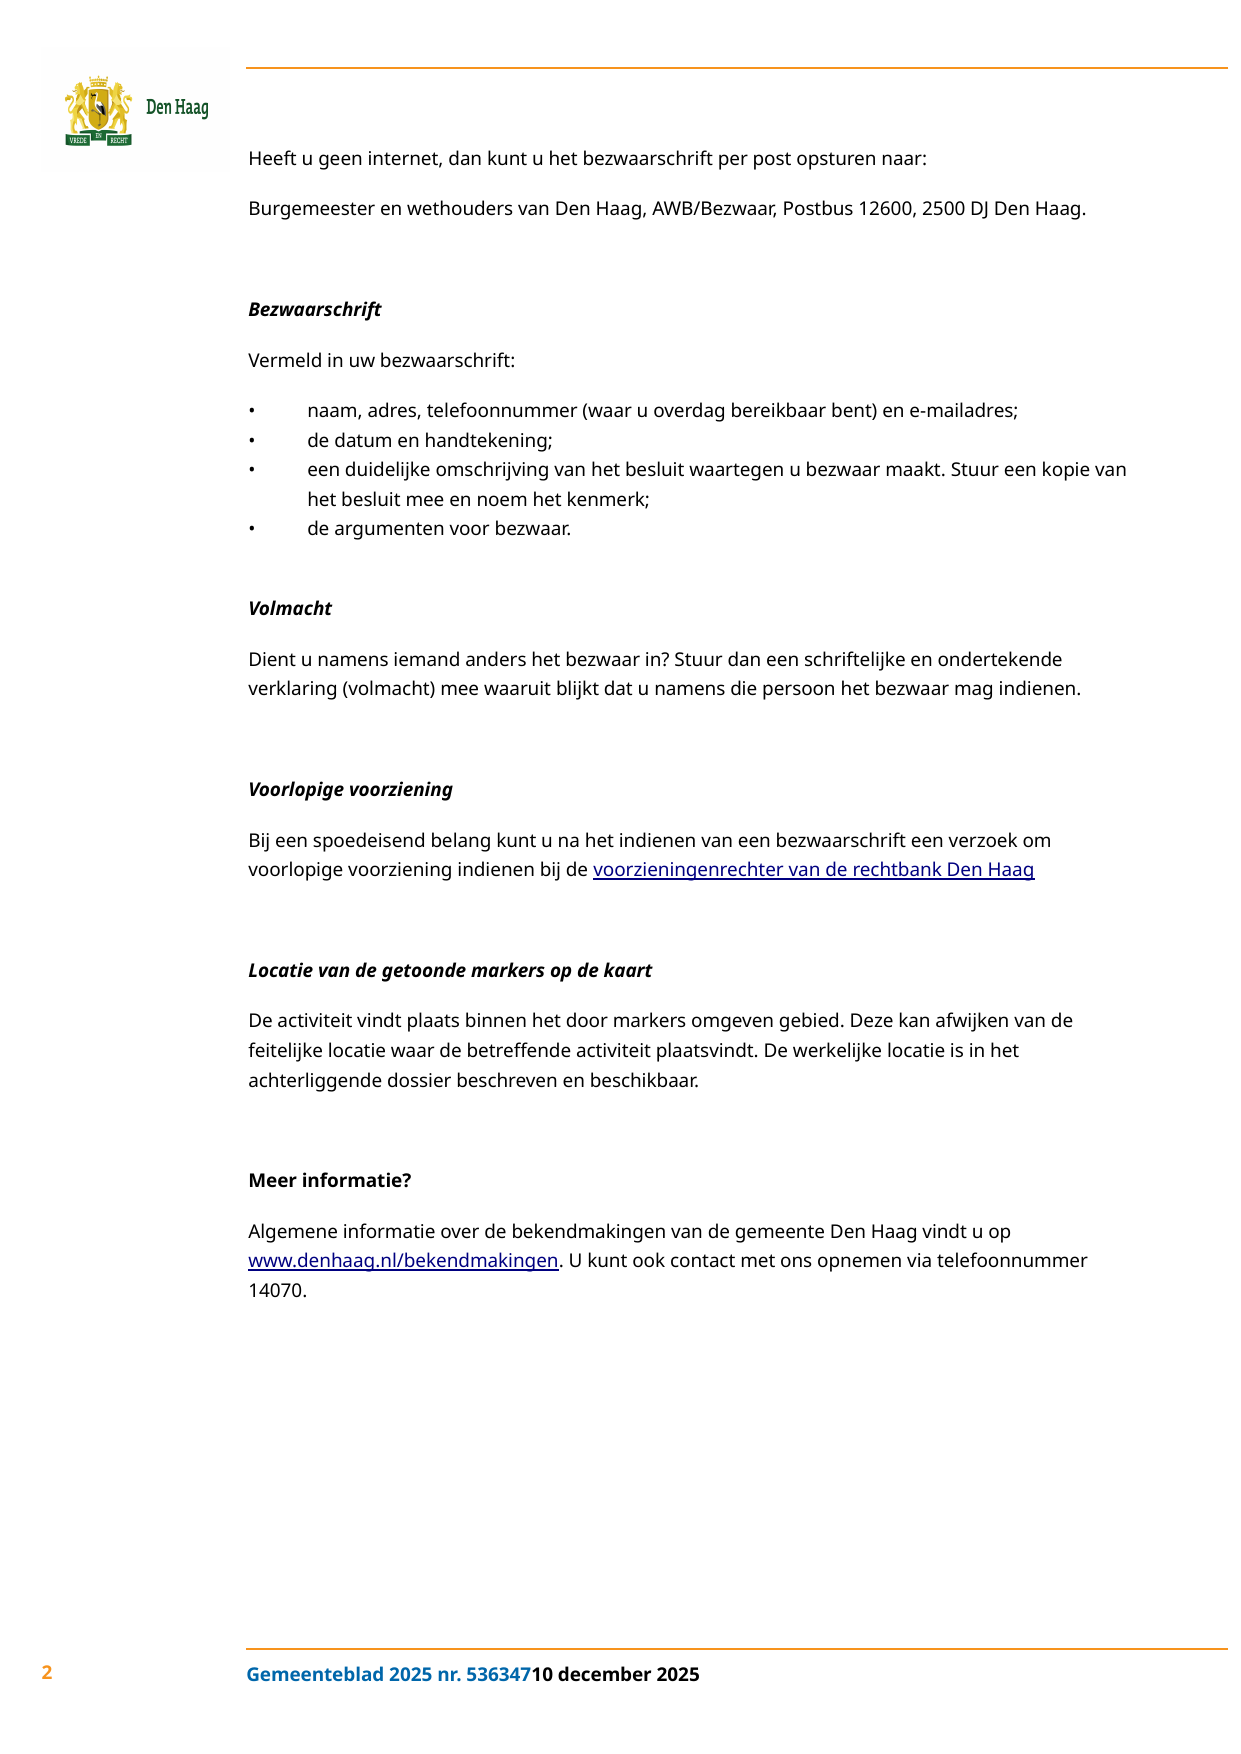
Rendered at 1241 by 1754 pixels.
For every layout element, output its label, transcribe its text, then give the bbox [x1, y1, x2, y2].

text Voorlopige voorziening [248, 776, 1152, 802]
text Vermeld in uw bezwaarschrift: [248, 347, 1152, 373]
text Bij een spoedeisend belang kunt u na het indienen van een bezwaarschrift een verzoek om voorlopige voorziening indienen bij de voorzieningenrechter van de rechtbank Den Haag [248, 827, 1152, 882]
text Locatie van de getoonde markers op de kaart [248, 957, 1152, 983]
list de argumenten voor bezwaar. [248, 516, 1152, 541]
text Algemene informatie over de bekendmakingen van de gemeente Den Haag vindt u op www.denhaag.nl/bekendmakingen. U kunt ook contact met ons opnemen via telefoonnummer 14070. [248, 1218, 1152, 1303]
text Heeft u geen internet, dan kunt u het bezwaarschrift per post opsturen naar: [248, 145, 1152, 171]
picture [41, 47, 231, 172]
text Burgemeester en wethouders van Den Haag, AWB/Bezwaar, Postbus 12600, 2500 DJ Den Haag. [248, 196, 1152, 221]
list naam, adres, telefoonnummer (waar u overdag bereikbaar bent) en e-mailadres; [248, 397, 1152, 423]
text De activiteit vindt plaats binnen het door markers omgeven gebied. Deze kan afwijken van de feitelijke locatie waar de betreffende activiteit plaatsvindt. De werkelijke locatie is in het achterliggende dossier beschreven en beschikbaar. [248, 1008, 1152, 1093]
list een duidelijke omschrijving van het besluit waartegen u bezwaar maakt. Stuur een kopie van het besluit mee en noem het kenmerk; [248, 456, 1152, 512]
text Meer informatie? [248, 1168, 1152, 1193]
text Dient u namens iemand anders het bezwaar in? Stuur dan een schriftelijke en ondertekende verklaring (volmacht) mee waaruit blijkt dat u namens die persoon het bezwaar mag indienen. [248, 646, 1152, 701]
list de datum en handtekening; [248, 427, 1152, 453]
text Bezwaarschrift [248, 296, 1152, 322]
text Volmacht [248, 596, 1152, 621]
